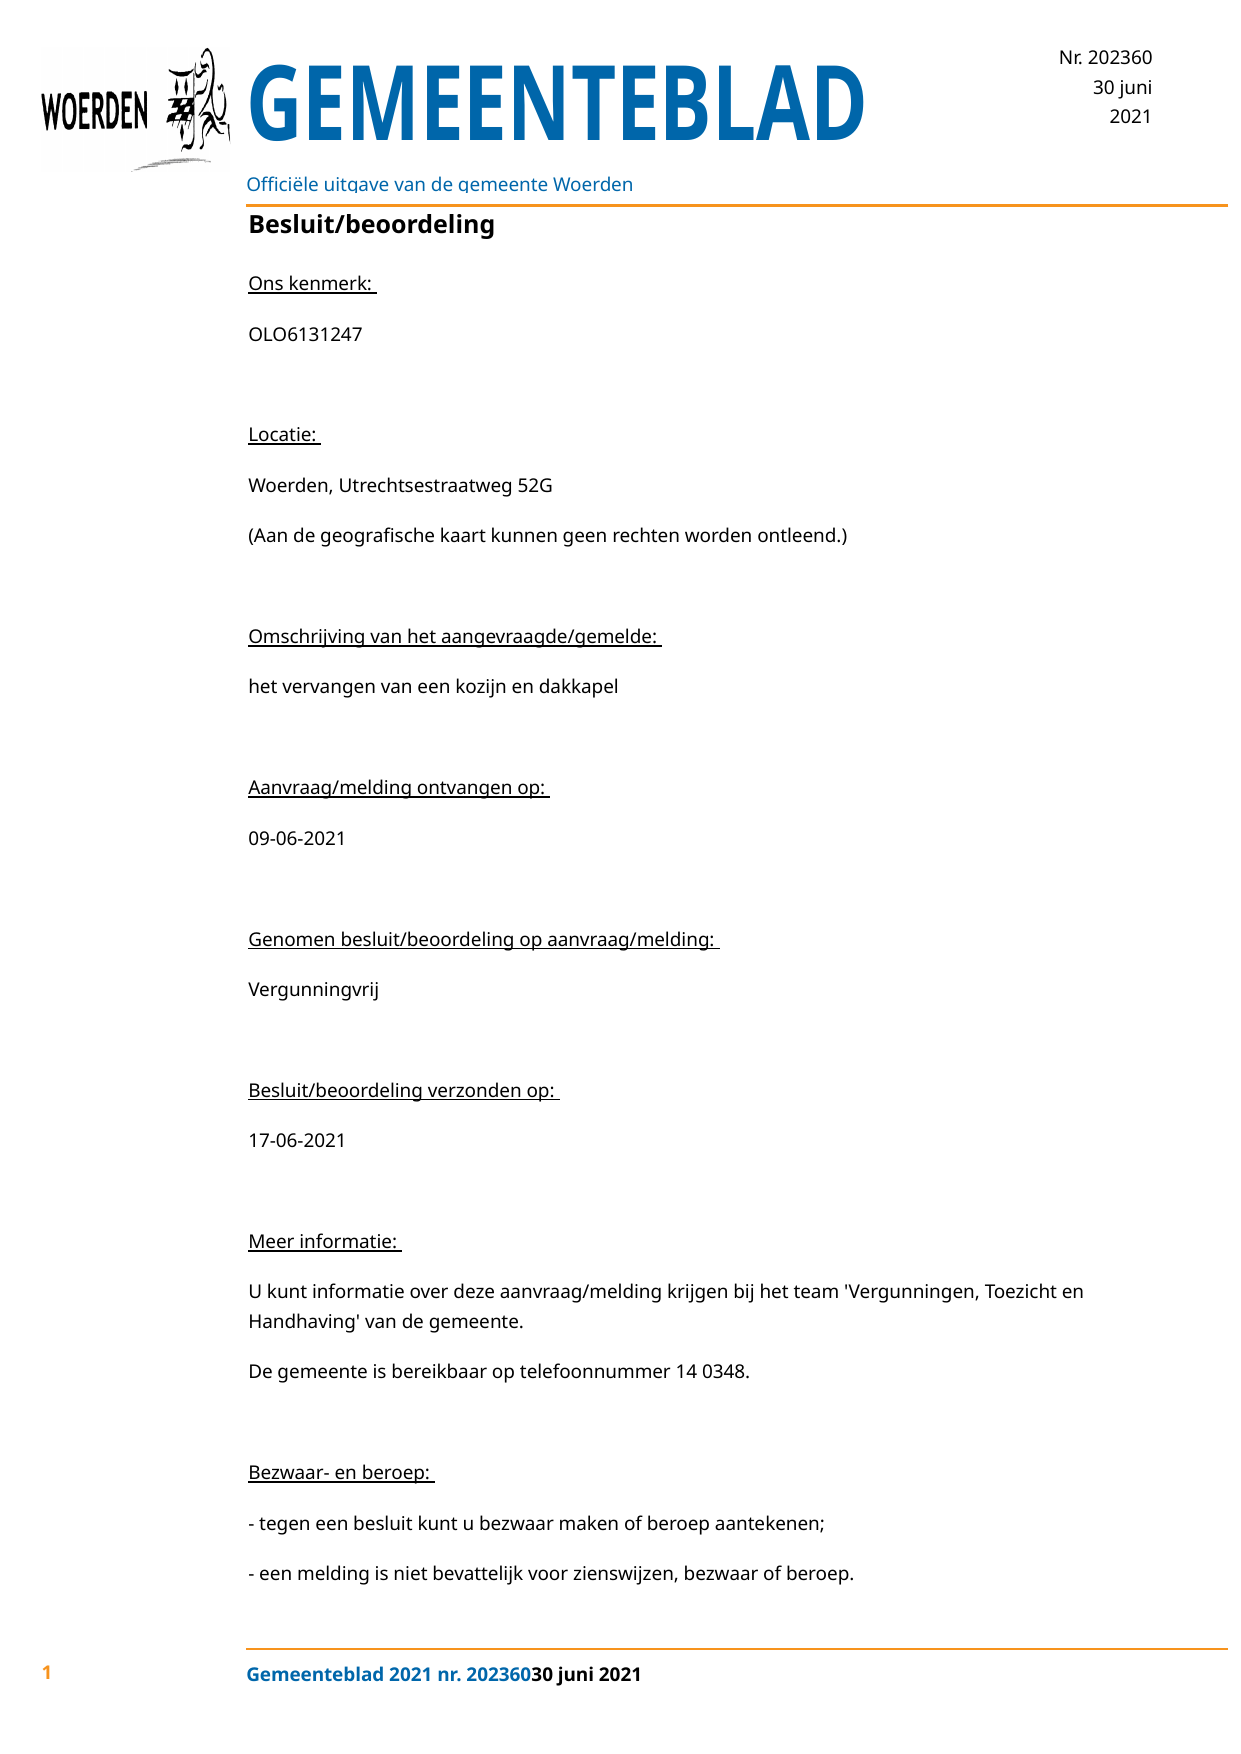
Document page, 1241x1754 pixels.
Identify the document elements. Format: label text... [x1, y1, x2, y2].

text 09-06-2021 [248, 825, 1152, 851]
text Locatie: [248, 422, 1152, 447]
text Genomen besluit/beoordeling op aanvraag/melding: [248, 926, 1152, 951]
text het vervangen van een kozijn en dakkapel [248, 674, 1152, 699]
text - een melding is niet bevattelijk voor zienswijzen, bezwaar of beroep. [248, 1560, 1152, 1586]
text U kunt informatie over deze aanvraag/melding krijgen bij het team 'Vergunningen, Toezicht en Handhaving' van de gemeente. [248, 1279, 1152, 1334]
text 17-06-2021 [248, 1127, 1152, 1153]
text Woerden, Utrechtsestraatweg 52G [248, 472, 1152, 498]
text De gemeente is bereikbaar op telefoonnummer 14 0348. [248, 1359, 1152, 1384]
text Ons kenmerk: [248, 270, 1152, 296]
text - tegen een besluit kunt u bezwaar maken of beroep aantekenen; [248, 1510, 1152, 1536]
text Aanvraag/melding ontvangen op: [248, 774, 1152, 800]
text Besluit/beoordeling [248, 207, 1152, 241]
text OLO6131247 [248, 321, 1152, 346]
text Omschrijving van het aangevraagde/gemelde: [248, 623, 1152, 649]
picture [41, 47, 231, 172]
text Meer informatie: [248, 1228, 1152, 1254]
text Bezwaar- en beroep: [248, 1459, 1152, 1485]
text Vergunningvrij [248, 976, 1152, 1002]
text (Aan de geografische kaart kunnen geen rechten worden ontleend.) [248, 522, 1152, 548]
text Besluit/beoordeling verzonden op: [248, 1077, 1152, 1103]
